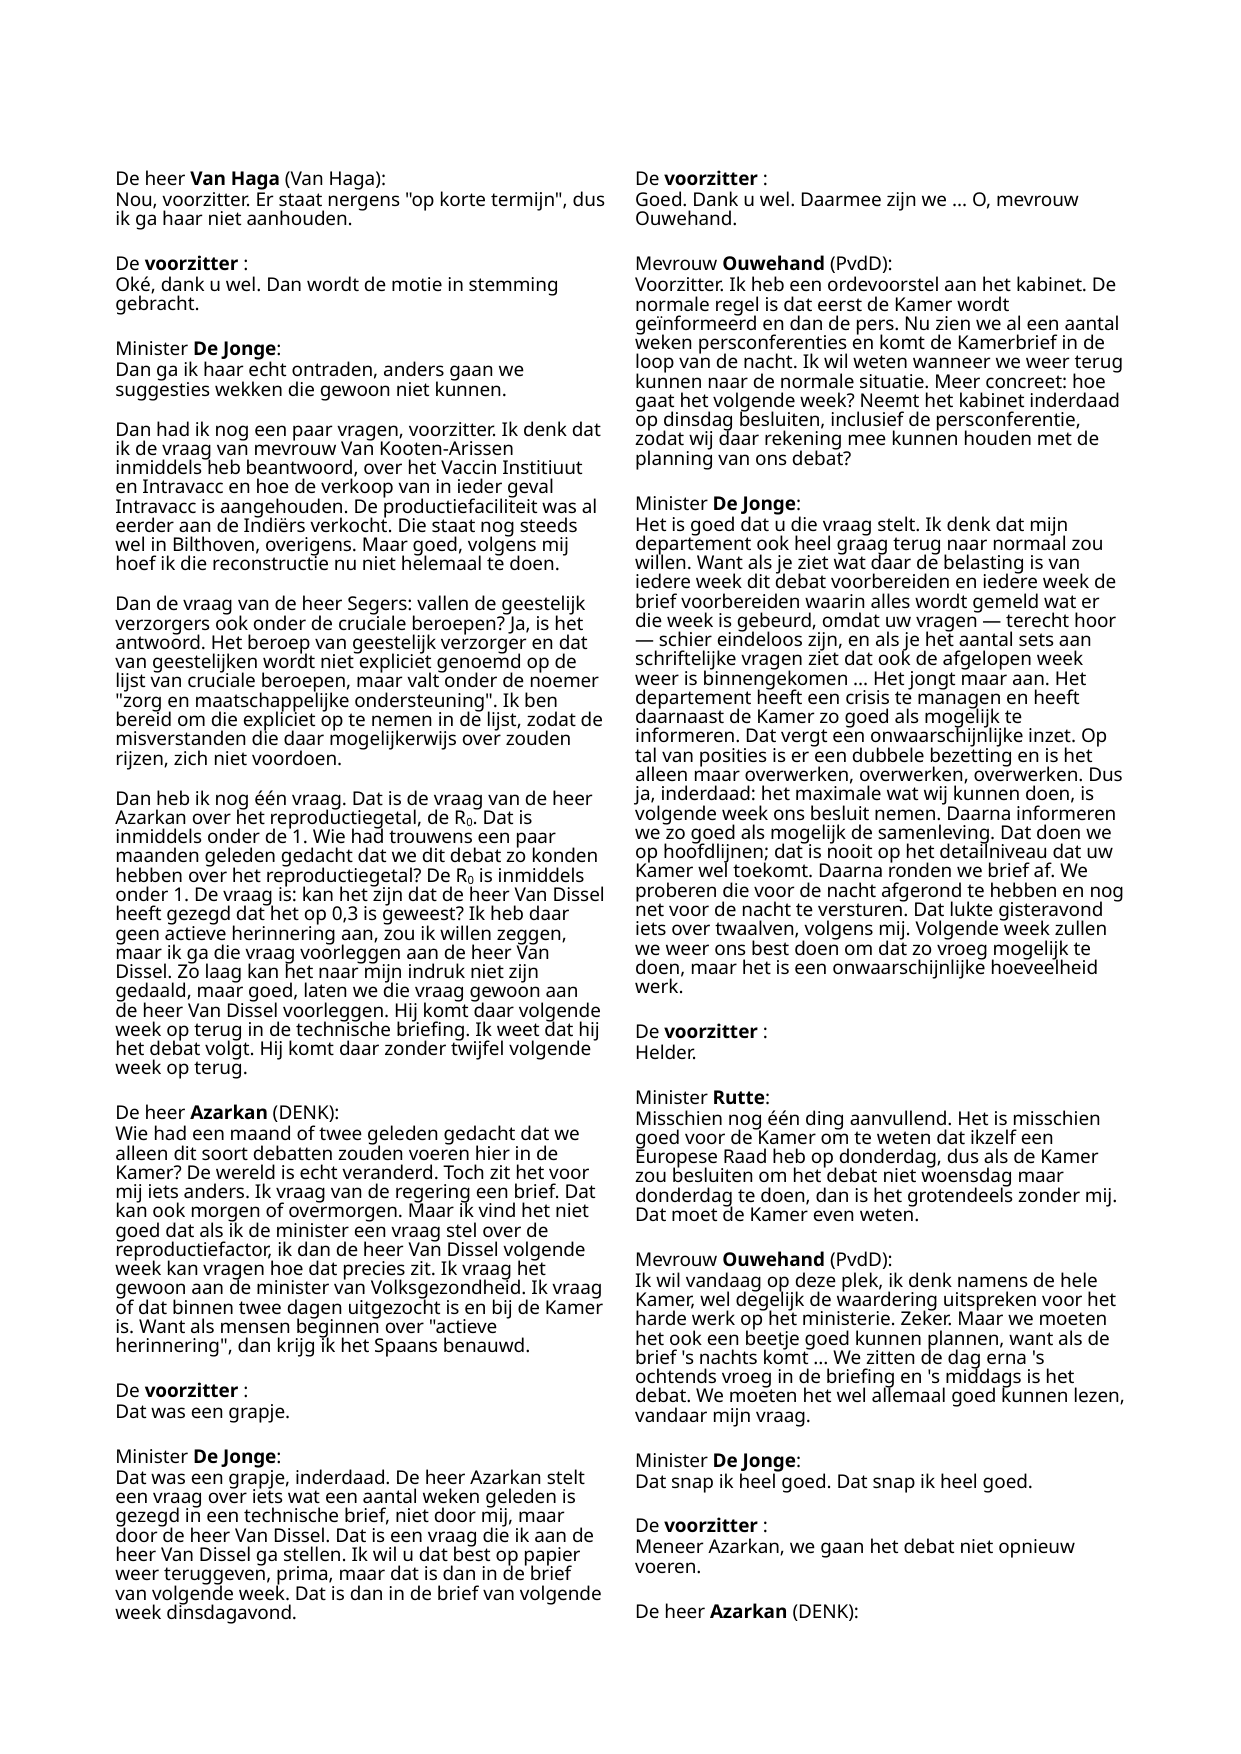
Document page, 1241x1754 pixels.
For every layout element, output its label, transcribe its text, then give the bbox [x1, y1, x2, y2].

text De heer Azarkan (DENK): [115, 1099, 605, 1125]
text Minister De Jonge: [635, 490, 1125, 516]
text Helder. [635, 1044, 1125, 1063]
text Dan ga ik haar echt ontraden, anders gaan we suggesties wekken die gewoon niet kunnen. [115, 361, 605, 400]
text Ik wil vandaag op deze plek, ik denk namens de hele Kamer, wel degelijk de waardering uitspreken voor het harde werk op het ministerie. Zeker. Maar we moeten het ook een beetje goed kunnen plannen, want als de brief 's nachts komt ... We zitten de dag erna 's ochtends vroeg in de briefing en 's middags is het debat. We moeten het wel allemaal goed kunnen lezen, vandaar mijn vraag. [635, 1272, 1125, 1426]
text Minister De Jonge: [635, 1447, 1125, 1473]
text Goed. Dank u wel. Daarmee zijn we ... O, mevrouw Ouwehand. [635, 191, 1125, 230]
text Mevrouw Ouwehand (PvdD): [635, 251, 1125, 276]
text Dan heb ik nog één vraag. Dat is de vraag van de heer Azarkan over het reproductiegetal, de R0. Dat is inmiddels onder de 1. Wie had trouwens een paar maanden geleden gedacht dat we dit debat zo konden hebben over het reproductiegetal? De R0 is inmiddels onder 1. De vraag is: kan het zijn dat de heer Van Dissel heeft gezegd dat het op 0,3 is geweest? Ik heb daar geen actieve herinnering aan, zou ik willen zeggen, maar ik ga die vraag voorleggen aan de heer Van Dissel. Zo laag kan het naar mijn indruk niet zijn gedaald, maar goed, laten we die vraag gewoon aan de heer Van Dissel voorleggen. Hij komt daar volgende week op terug in de technische briefing. Ik weet dat hij het debat volgt. Hij komt daar zonder twijfel volgende week op terug. [115, 789, 605, 1079]
text De voorzitter : [115, 1377, 605, 1403]
text Dat was een grapje, inderdaad. De heer Azarkan stelt een vraag over iets wat een aantal weken geleden is gezegd in een technische brief, niet door mij, maar door de heer Van Dissel. Dat is een vraag die ik aan de heer Van Dissel ga stellen. Ik wil u dat best op papier weer teruggeven, prima, maar dat is dan in de brief van volgende week. Dat is dan in de brief van volgende week dinsdagavond. [115, 1469, 605, 1623]
text Voorzitter. Ik heb een ordevoorstel aan het kabinet. De normale regel is dat eerst de Kamer wordt geïnformeerd en dan de pers. Nu zien we al een aantal weken persconferenties en komt de Kamerbrief in de loop van de nacht. Ik wil weten wanneer we weer terug kunnen naar de normale situatie. Meer concreet: hoe gaat het volgende week? Neemt het kabinet inderdaad op dinsdag besluiten, inclusief de persconferentie, zodat wij daar rekening mee kunnen houden met de planning van ons debat? [635, 276, 1125, 469]
text De voorzitter : [635, 165, 1125, 191]
text De heer Van Haga (Van Haga): [115, 165, 605, 191]
text Dat was een grapje. [115, 1403, 605, 1422]
text De voorzitter : [115, 250, 605, 276]
text Misschien nog één ding aanvullend. Het is misschien goed voor de Kamer om te weten dat ikzelf een Europese Raad heb op donderdag, dus als de Kamer zou besluiten om het debat niet woensdag maar donderdag te doen, dan is het grotendeels zonder mij. Dat moet de Kamer even weten. [635, 1110, 1125, 1225]
text De heer Azarkan (DENK): [635, 1598, 1125, 1623]
text Wie had een maand of twee geleden gedacht dat we alleen dit soort debatten zouden voeren hier in de Kamer? De wereld is echt veranderd. Toch zit het voor mij iets anders. Ik vraag van de regering een brief. Dat kan ook morgen of overmorgen. Maar ik vind het niet goed dat als ik de minister een vraag stel over de reproductiefactor, ik dan de heer Van Dissel volgende week kan vragen hoe dat precies zit. Ik vraag het gewoon aan de minister van Volksgezondheid. Ik vraag of dat binnen twee dagen uitgezocht is en bij de Kamer is. Want als mensen beginnen over "actieve herinnering", dan krijg ik het Spaans benauwd. [115, 1125, 605, 1356]
text Dat snap ik heel goed. Dat snap ik heel goed. [635, 1473, 1125, 1492]
text Oké, dank u wel. Dan wordt de motie in stemming gebracht. [115, 276, 605, 315]
text De voorzitter : [635, 1018, 1125, 1044]
text Minister De Jonge: [115, 336, 605, 361]
text Het is goed dat u die vraag stelt. Ik denk dat mijn departement ook heel graag terug naar normaal zou willen. Want als je ziet wat daar de belasting is van iedere week dit debat voorbereiden en iedere week de brief voorbereiden waarin alles wordt gemeld wat er die week is gebeurd, omdat uw vragen — terecht hoor — schier eindeloos zijn, en als je het aantal sets aan schriftelijke vragen ziet dat ook de afgelopen week weer is binnengekomen ... Het jongt maar aan. Het departement heeft een crisis te managen en heeft daarnaast de Kamer zo goed als mogelijk te informeren. Dat vergt een onwaarschijnlijke inzet. Op tal van posities is er een dubbele bezetting en is het alleen maar overwerken, overwerken, overwerken. Dus ja, inderdaad: het maximale wat wij kunnen doen, is volgende week ons besluit nemen. Daarna informeren we zo goed als mogelijk de samenleving. Dat doen we op hoofdlijnen; dat is nooit op het detailniveau dat uw Kamer wel toekomt. Daarna ronden we brief af. We proberen die voor de nacht afgerond te hebben en nog net voor de nacht te versturen. Dat lukte gisteravond iets over twaalven, volgens mij. Volgende week zullen we weer ons best doen om dat zo vroeg mogelijk te doen, maar het is een onwaarschijnlijke hoeveelheid werk. [635, 516, 1125, 997]
text Minister De Jonge: [115, 1443, 605, 1469]
text Mevrouw Ouwehand (PvdD): [635, 1246, 1125, 1272]
text Dan had ik nog een paar vragen, voorzitter. Ik denk dat ik de vraag van mevrouw Van Kooten-Arissen inmiddels heb beantwoord, over het Vaccin Institiuut en Intravacc en hoe de verkoop van in ieder geval Intravacc is aangehouden. De productiefaciliteit was al eerder aan de Indiërs verkocht. Die staat nog steeds wel in Bilthoven, overigens. Maar goed, volgens mij hoef ik die reconstructie nu niet helemaal te doen. [115, 421, 605, 575]
text Minister Rutte: [635, 1084, 1125, 1110]
text Meneer Azarkan, we gaan het debat niet opnieuw voeren. [635, 1538, 1125, 1577]
text Dan de vraag van de heer Segers: vallen de geestelijk verzorgers ook onder de cruciale beroepen? Ja, is het antwoord. Het beroep van geestelijk verzorger en dat van geestelijken wordt niet expliciet genoemd op de lijst van cruciale beroepen, maar valt onder de noemer "zorg en maatschappelijke ondersteuning". Ik ben bereid om die expliciet op te nemen in de lijst, zodat de misverstanden die daar mogelijkerwijs over zouden rijzen, zich niet voordoen. [115, 595, 605, 769]
text De voorzitter : [635, 1513, 1125, 1538]
text Nou, voorzitter. Er staat nergens "op korte termijn", dus ik ga haar niet aanhouden. [115, 191, 605, 229]
